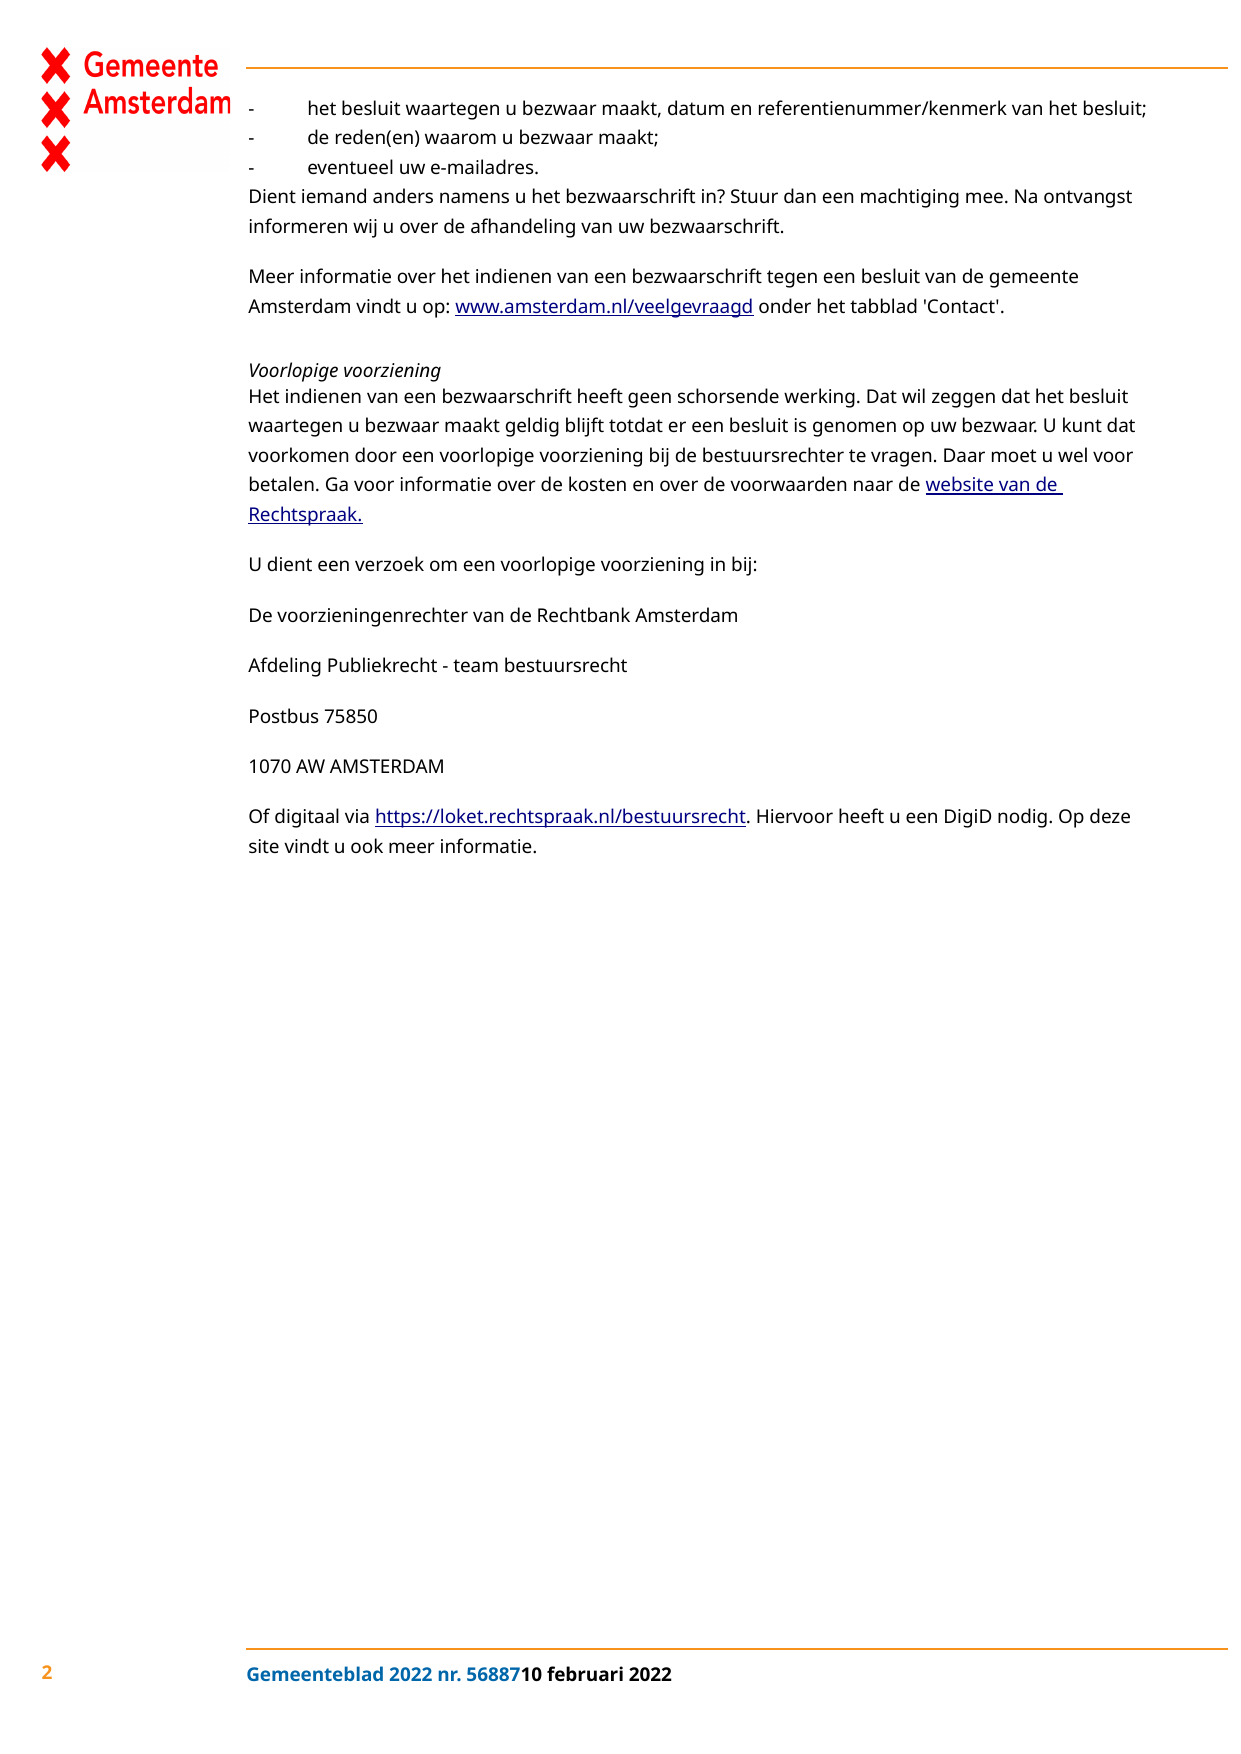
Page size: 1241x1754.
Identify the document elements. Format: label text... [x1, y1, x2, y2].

text Het indienen van een bezwaarschrift heeft geen schorsende werking. Dat wil zeggen dat het besluit waartegen u bezwaar maakt geldig blijft totdat er een besluit is genomen op uw bezwaar. U kunt dat voorkomen door een voorlopige voorziening bij de bestuursrechter te vragen. Daar moet u wel voor betalen. Ga voor informatie over de kosten en over de voorwaarden naar de website van de Rechtspraak. [248, 383, 1152, 527]
list de reden(en) waarom u bezwaar maakt; [248, 124, 1152, 150]
picture [41, 47, 231, 172]
text Of digitaal via https://loket.rechtspraak.nl/bestuursrecht. Hiervoor heeft u een DigiD nodig. Op deze site vindt u ook meer informatie. [248, 804, 1152, 859]
text 1070 AW AMSTERDAM [248, 753, 1152, 779]
text Dient iemand anders namens u het bezwaarschrift in? Stuur dan een machtiging mee. Na ontvangst informeren wij u over de afhandeling van uw bezwaarschrift. [248, 183, 1152, 239]
list eventueel uw e-mailadres. [248, 154, 1152, 180]
text Postbus 75850 [248, 703, 1152, 728]
text U dient een verzoek om een voorlopige voorziening in bij: [248, 552, 1152, 577]
text Voorlopige voorziening [248, 357, 1152, 383]
list het besluit waartegen u bezwaar maakt, datum en referentienummer/kenmerk van het besluit; [248, 95, 1152, 121]
text Afdeling Publiekrecht - team bestuursrecht [248, 652, 1152, 678]
text De voorzieningenrechter van de Rechtbank Amsterdam [248, 602, 1152, 628]
text Meer informatie over het indienen van een bezwaarschrift tegen een besluit van de gemeente Amsterdam vindt u op: www.amsterdam.nl/veelgevraagd onder het tabblad 'Contact'. [248, 263, 1152, 319]
